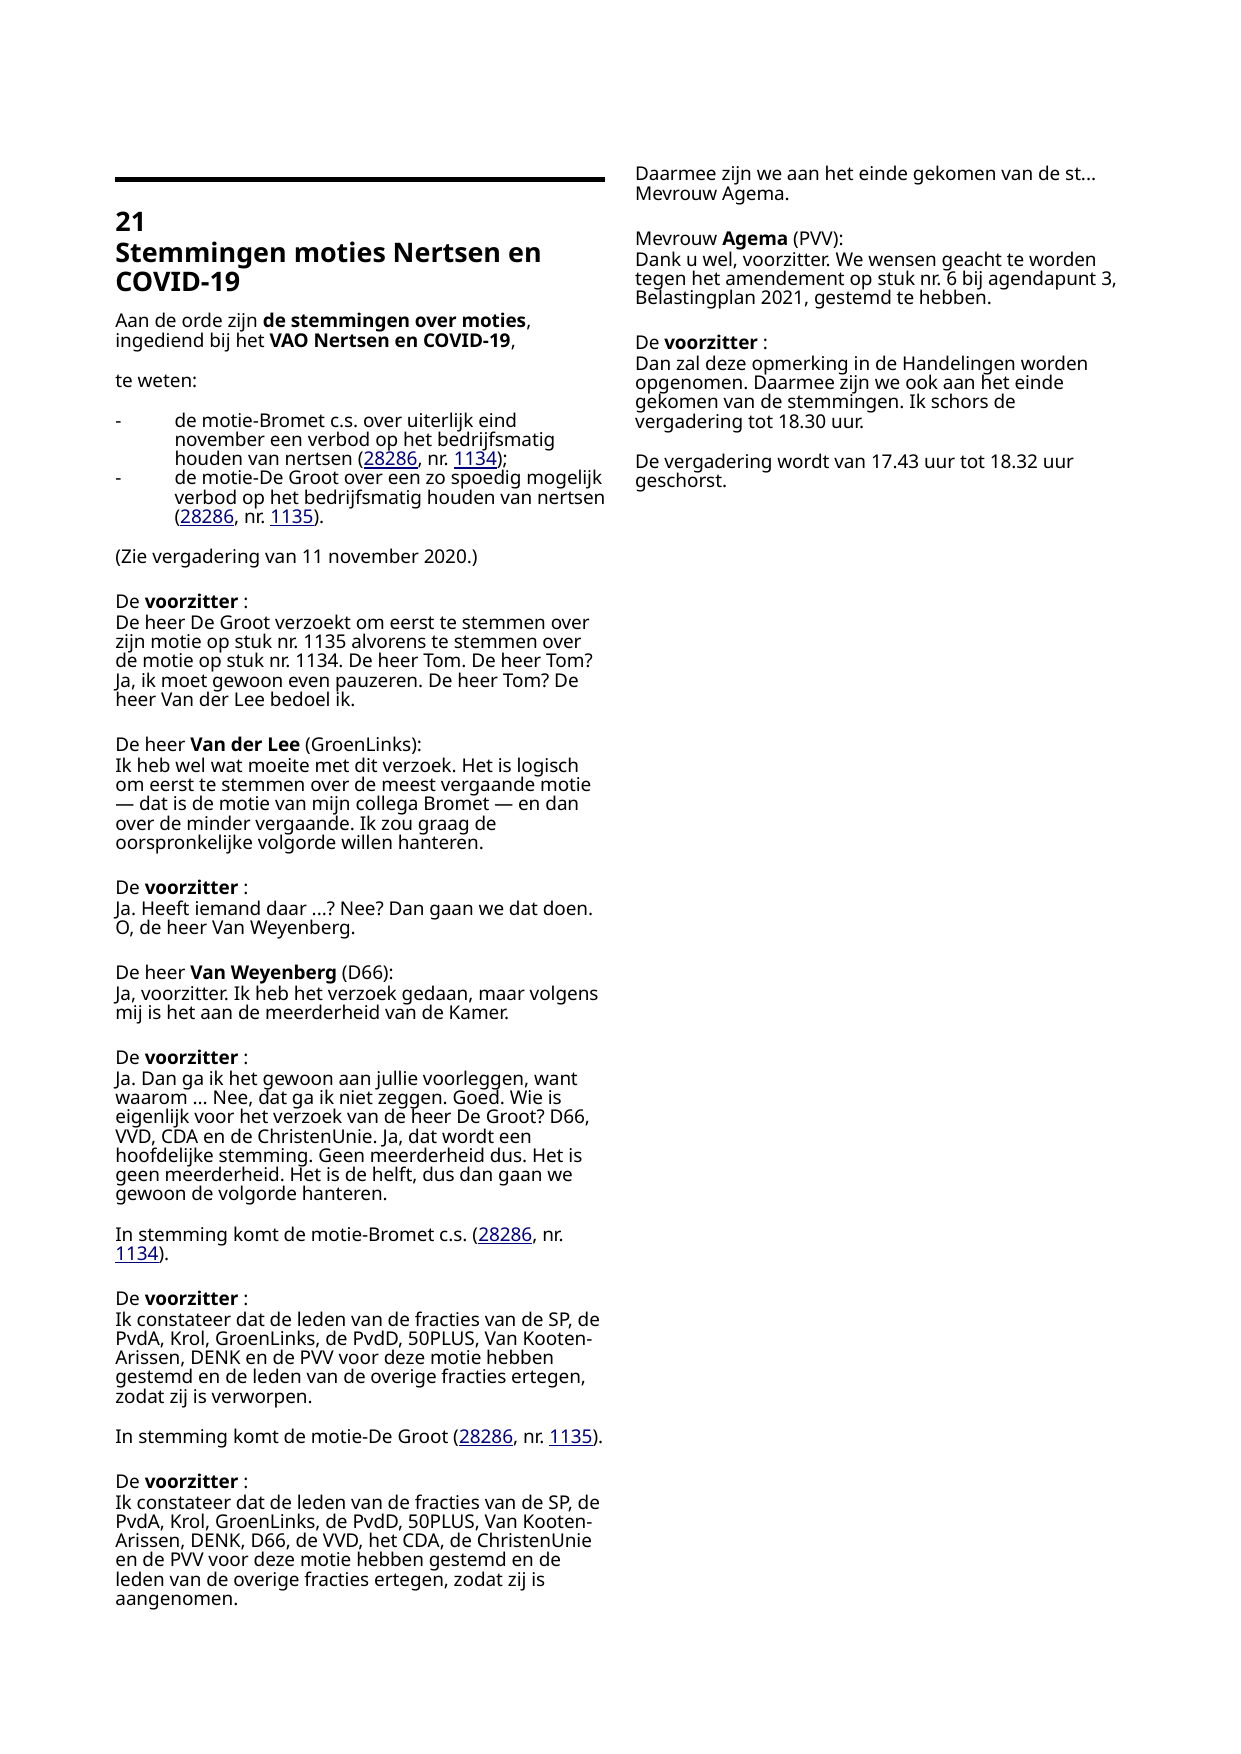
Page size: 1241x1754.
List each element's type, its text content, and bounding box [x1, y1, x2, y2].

text (Zie vergadering van 11 november 2020.) [115, 548, 605, 567]
text Ja. Heeft iemand daar ...? Nee? Dan gaan we dat doen. O, de heer Van Weyenberg. [115, 899, 605, 938]
text Ja. Dan ga ik het gewoon aan jullie voorleggen, want waarom ... Nee, dat ga ik niet zeggen. Goed. Wie is eigenlijk voor het verzoek van de heer De Groot? D66, VVD, CDA en de ChristenUnie. Ja, dat wordt een hoofdelijke stemming. Geen meerderheid dus. Het is geen meerderheid. Het is de helft, dus dan gaan we gewoon de volgorde hanteren. [115, 1070, 605, 1205]
text De voorzitter : [115, 1044, 605, 1070]
text De heer Van Weyenberg (D66): [115, 959, 605, 985]
list de motie-De Groot over een zo spoedig mogelijk verbod op het bedrijfsmatig houden van nertsen (28286, nr. 1135). [115, 469, 605, 527]
text De voorzitter : [115, 1468, 605, 1494]
text Ik heb wel wat moeite met dit verzoek. Het is logisch om eerst te stemmen over de meest vergaande motie — dat is de motie van mijn collega Bromet — en dan over de minder vergaande. Ik zou graag de oorspronkelijke volgorde willen hanteren. [115, 757, 605, 853]
text 21 [115, 203, 605, 239]
text In stemming komt de motie-De Groot (28286, nr. 1135). [115, 1428, 605, 1447]
text te weten: [115, 372, 605, 391]
text De heer De Groot verzoekt om eerst te stemmen over zijn motie op stuk nr. 1135 alvorens te stemmen over de motie op stuk nr. 1134. De heer Tom. De heer Tom? Ja, ik moet gewoon even pauzeren. De heer Tom? De heer Van der Lee bedoel ik. [115, 614, 605, 710]
text De voorzitter : [115, 874, 605, 899]
text De voorzitter : [115, 588, 605, 614]
text De heer Van der Lee (GroenLinks): [115, 731, 605, 757]
list de motie-Bromet c.s. over uiterlijk eind november een verbod op het bedrijfsmatig houden van nertsen (28286, nr. 1134); [115, 412, 605, 469]
text Mevrouw Agema (PVV): [635, 225, 1125, 251]
text Stemmingen moties Nertsen en COVID-19 [115, 239, 605, 312]
text Daarmee zijn we aan het einde gekomen van de st... Mevrouw Agema. [635, 165, 1125, 204]
text Ja, voorzitter. Ik heb het verzoek gedaan, maar volgens mij is het aan de meerderheid van de Kamer. [115, 985, 605, 1023]
text De voorzitter : [635, 329, 1125, 355]
text De vergadering wordt van 17.43 uur tot 18.32 uur geschorst. [635, 453, 1125, 491]
text In stemming komt de motie-Bromet c.s. (28286, nr. 1134). [115, 1226, 605, 1264]
text Ik constateer dat de leden van de fracties van de SP, de PvdA, Krol, GroenLinks, de PvdD, 50PLUS, Van Kooten-Arissen, DENK en de PVV voor deze motie hebben gestemd en de leden van de overige fracties ertegen, zodat zij is verworpen. [115, 1311, 605, 1407]
text Ik constateer dat de leden van de fracties van de SP, de PvdA, Krol, GroenLinks, de PvdD, 50PLUS, Van Kooten-Arissen, DENK, D66, de VVD, het CDA, de ChristenUnie en de PVV voor deze motie hebben gestemd en de leden van de overige fracties ertegen, zodat zij is aangenomen. [115, 1494, 605, 1609]
text Dank u wel, voorzitter. We wensen geacht te worden tegen het amendement op stuk nr. 6 bij agendapunt 3, Belastingplan 2021, gestemd te hebben. [635, 251, 1125, 308]
text Aan de orde zijn de stemmingen over moties, ingediend bij het VAO Nertsen en COVID-19, [115, 312, 605, 351]
text Dan zal deze opmerking in de Handelingen worden opgenomen. Daarmee zijn we ook aan het einde gekomen van de stemmingen. Ik schors de vergadering tot 18.30 uur. [635, 355, 1125, 432]
text De voorzitter : [115, 1285, 605, 1311]
